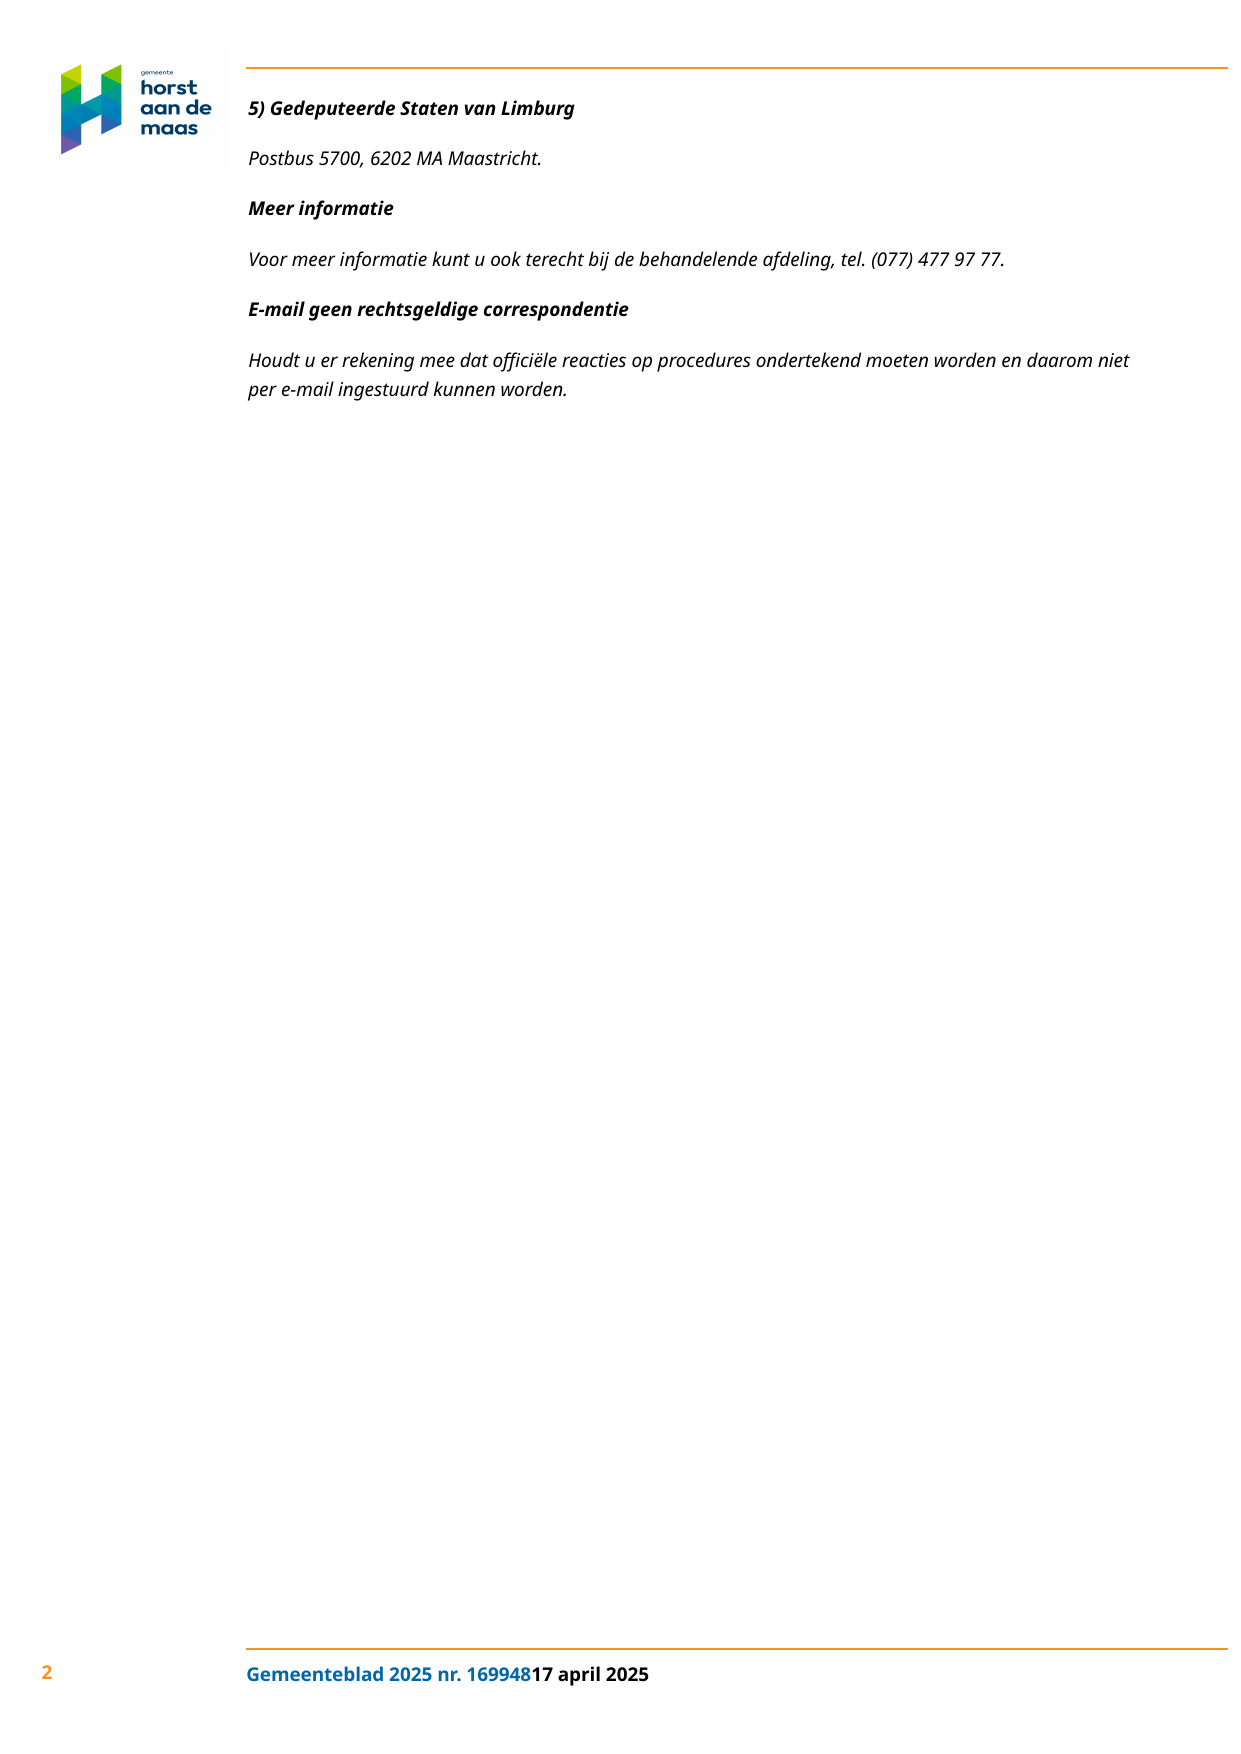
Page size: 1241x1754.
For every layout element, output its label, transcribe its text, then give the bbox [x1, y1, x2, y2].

text E-mail geen rechtsgeldige correspondentie [248, 296, 1152, 322]
text Postbus 5700, 6202 MA Maastricht. [248, 145, 1152, 171]
text 5) Gedeputeerde Staten van Limburg [248, 95, 1152, 121]
picture [41, 47, 231, 172]
text Voor meer informatie kunt u ook terecht bij de behandelende afdeling, tel. (077) 477 97 77. [248, 246, 1152, 272]
text Meer informatie [248, 196, 1152, 221]
text Houdt u er rekening mee dat officiële reacties op procedures ondertekend moeten worden en daarom niet per e-mail ingestuurd kunnen worden. [248, 347, 1152, 402]
